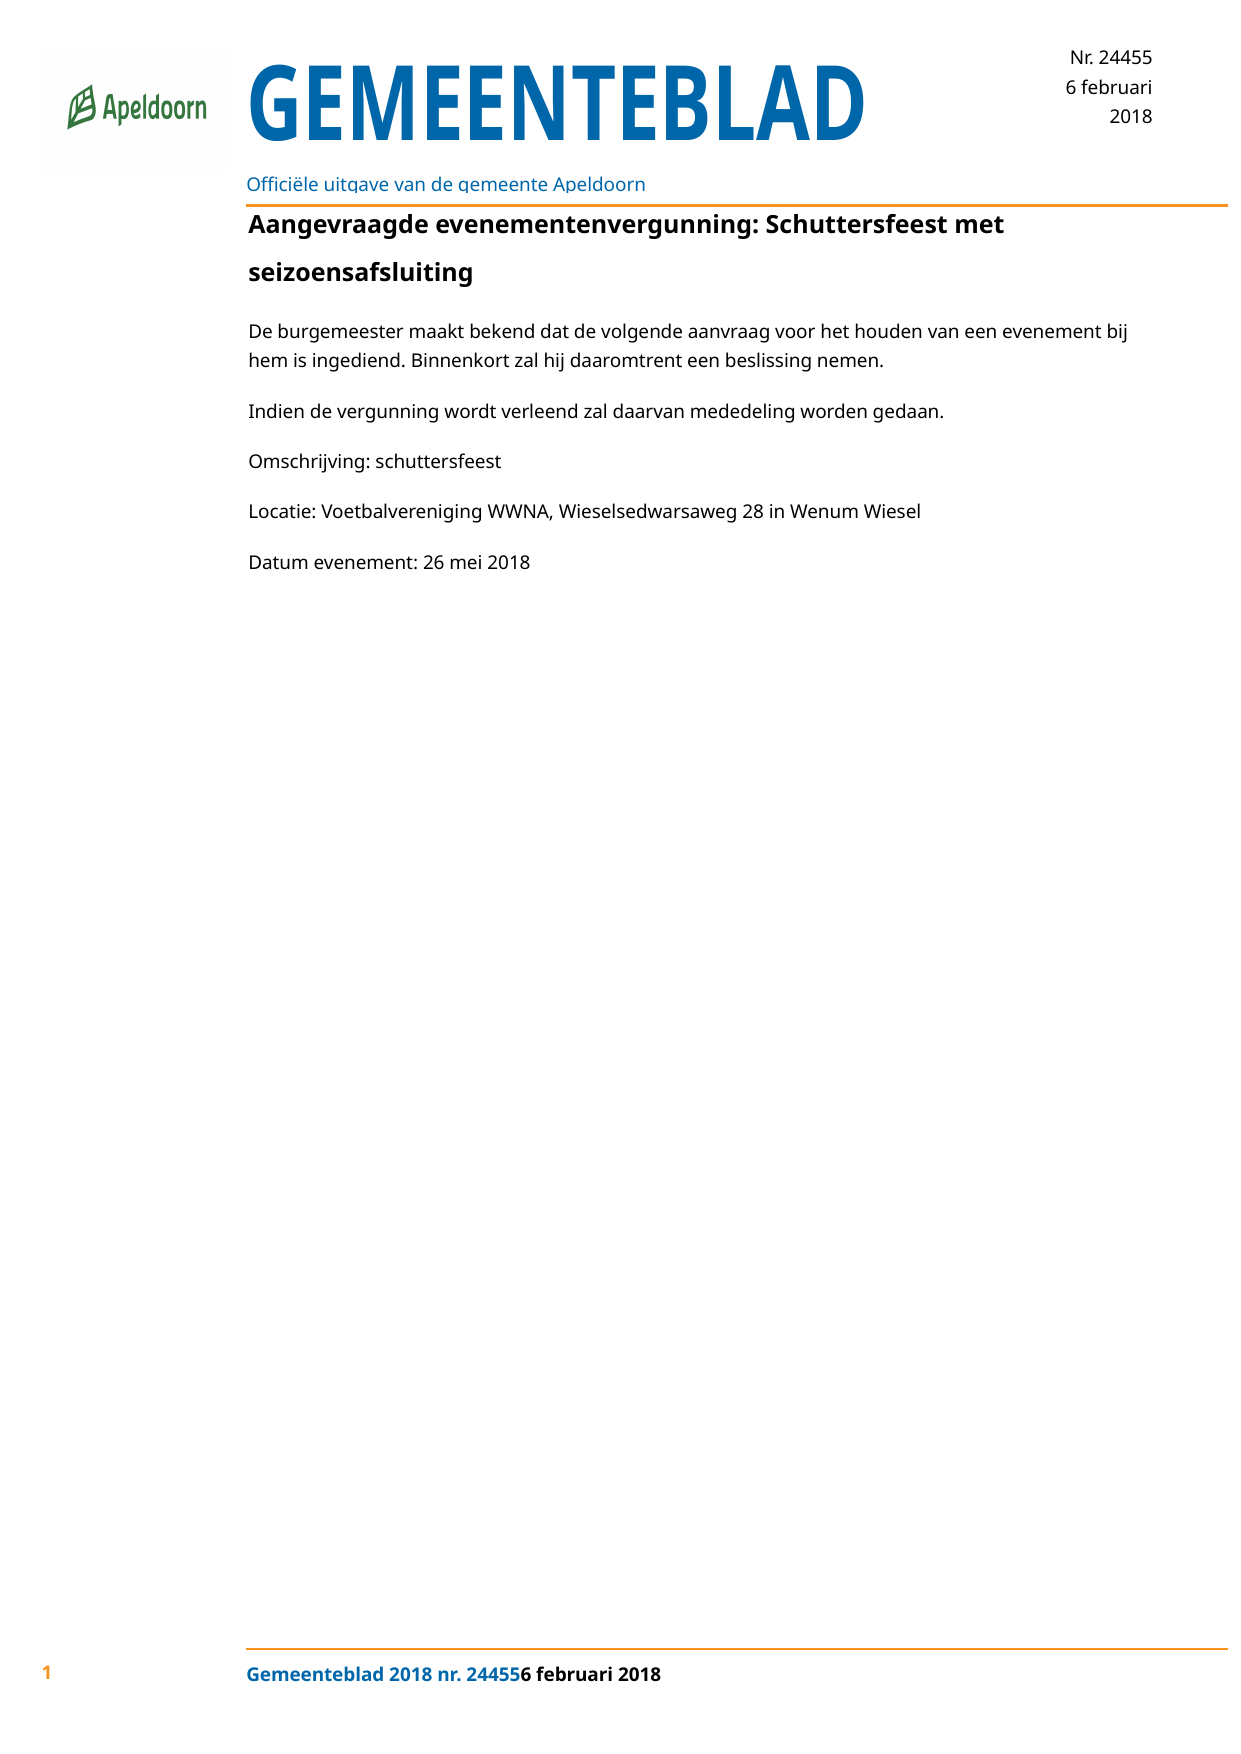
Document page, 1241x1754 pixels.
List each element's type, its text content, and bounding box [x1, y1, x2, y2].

text Omschrijving: schuttersfeest [248, 448, 1152, 474]
picture [41, 47, 231, 172]
text Indien de vergunning wordt verleend zal daarvan mededeling worden gedaan. [248, 398, 1152, 424]
text Datum evenement: 26 mei 2018 [248, 549, 1152, 575]
text De burgemeester maakt bekend dat de volgende aanvraag voor het houden van een evenement bij hem is ingediend. Binnenkort zal hij daaromtrent een beslissing nemen. [248, 318, 1152, 373]
text Aangevraagde evenementenvergunning: Schuttersfeest met seizoensafsluiting [248, 207, 1152, 288]
text Locatie: Voetbalvereniging WWNA, Wieselsedwarsaweg 28 in Wenum Wiesel [248, 499, 1152, 524]
